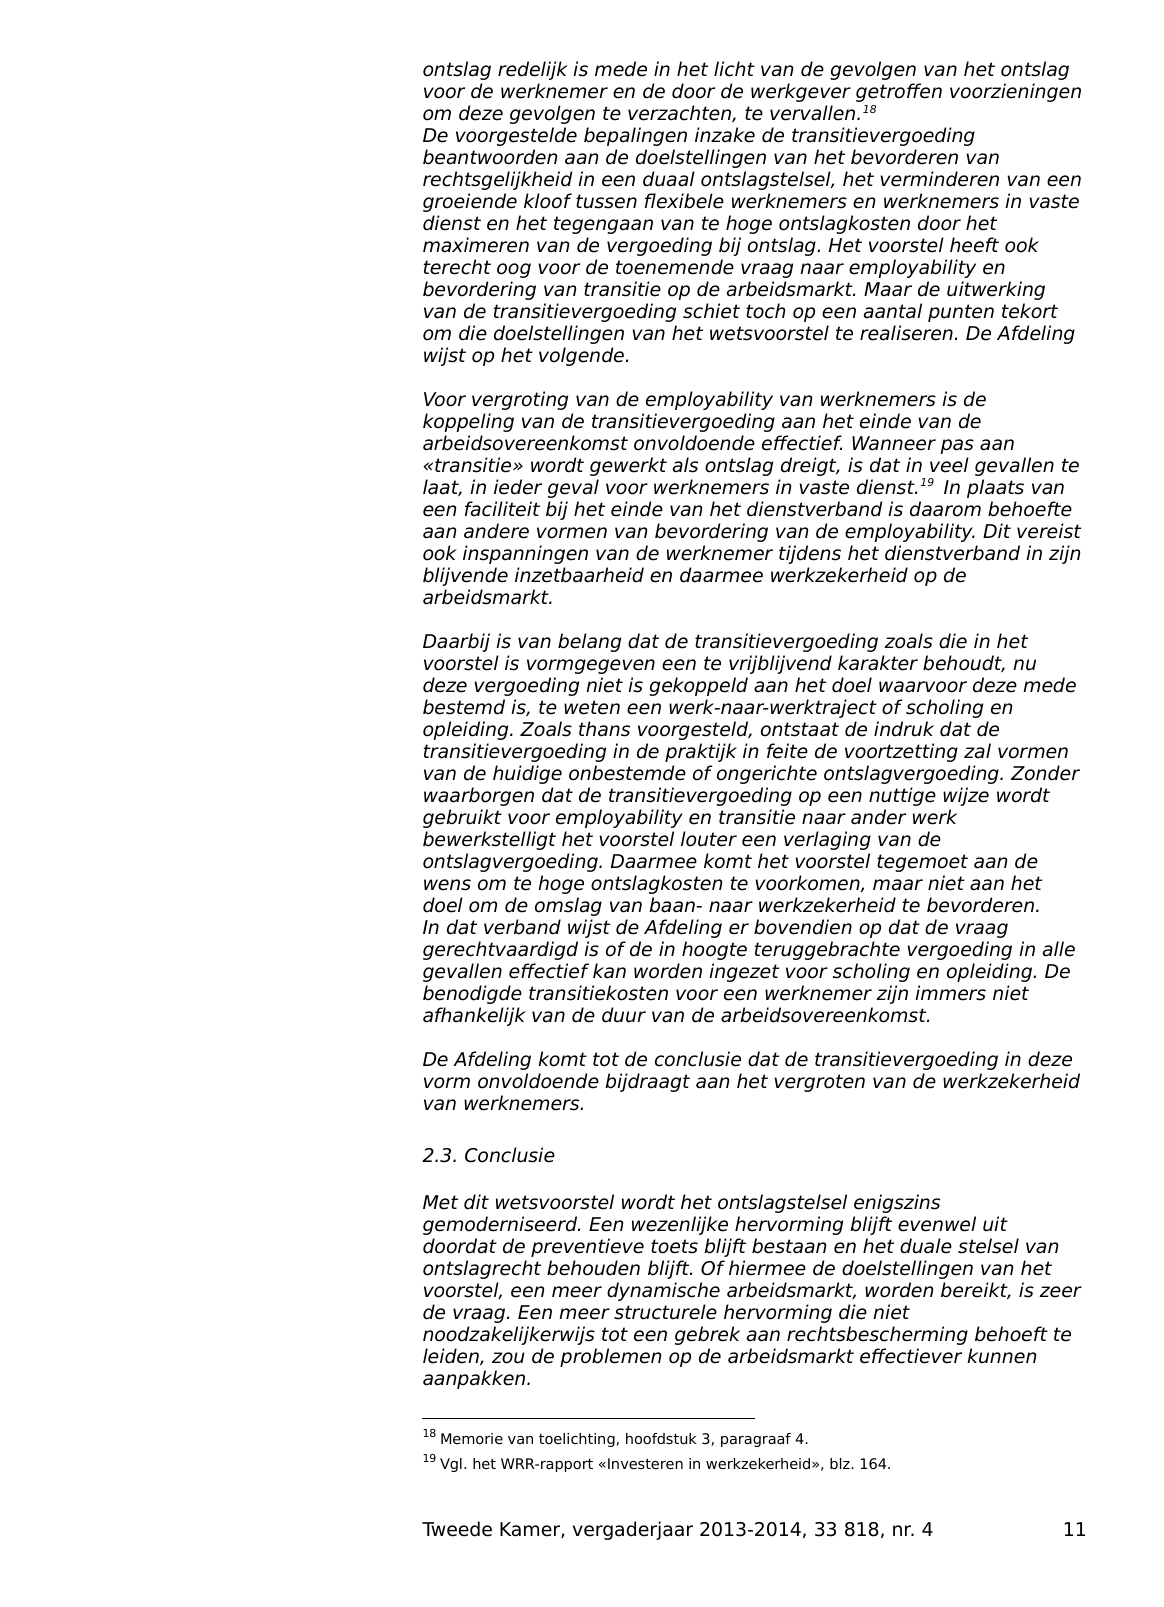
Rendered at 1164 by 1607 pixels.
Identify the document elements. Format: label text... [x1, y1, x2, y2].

text Met dit wetsvoorstel wordt het ontslagstelsel enigszins gemoderniseerd. Een wezenlijke hervorming blijft evenwel uit doordat de preventieve toets blijft bestaan en het duale stelsel van ontslagrecht behouden blijft. Of hiermee de doelstellingen van het voorstel, een meer dynamische arbeidsmarkt, worden bereikt, is zeer de vraag. Een meer structurele hervorming die niet noodzakelijkerwijs tot een gebrek aan rechtsbescherming behoeft te leiden, zou de problemen op de arbeidsmarkt effectiever kunnen aanpakken. [422, 1192, 1087, 1389]
text In dat verband wijst de Afdeling er bovendien op dat de vraag gerechtvaardigd is of de in hoogte teruggebrachte vergoeding in alle gevallen effectief kan worden ingezet voor scholing en opleiding. De benodigde transitiekosten voor een werknemer zijn immers niet afhankelijk van de duur van de arbeidsovereenkomst. [422, 917, 1087, 1027]
text De Afdeling komt tot de conclusie dat de transitievergoeding in deze vorm onvoldoende bijdraagt aan het vergroten van de werkzekerheid van werknemers. [422, 1049, 1087, 1115]
text Daarbij is van belang dat de transitievergoeding zoals die in het voorstel is vormgegeven een te vrijblijvend karakter behoudt, nu deze vergoeding niet is gekoppeld aan het doel waarvoor deze mede bestemd is, te weten een werk-naar-werktraject of scholing en opleiding. Zoals thans voorgesteld, ontstaat de indruk dat de transitievergoeding in de praktijk in feite de voortzetting zal vormen van de huidige onbestemde of ongerichte ontslagvergoeding. Zonder waarborgen dat de transitievergoeding op een nuttige wijze wordt gebruikt voor employability en transitie naar ander werk bewerkstelligt het voorstel louter een verlaging van de ontslagvergoeding. Daarmee komt het voorstel tegemoet aan de wens om te hoge ontslagkosten te voorkomen, maar niet aan het doel om de omslag van baan- naar werkzekerheid te bevorderen. [422, 631, 1087, 917]
text Vgl. het WRR-rapport «Investeren in werkzekerheid», blz. 164. [422, 1452, 1087, 1474]
text Voor vergroting van de employability van werknemers is de koppeling van de transitievergoeding aan het einde van de arbeidsovereenkomst onvoldoende effectief. Wanneer pas aan «transitie» wordt gewerkt als ontslag dreigt, is dat in veel gevallen te laat, in ieder geval voor werknemers in vaste dienst. In plaats van een faciliteit bij het einde van het dienstverband is daarom behoefte aan andere vormen van bevordering van de employability. Dit vereist ook inspanningen van de werknemer tijdens het dienstverband in zijn blijvende inzetbaarheid en daarmee werkzekerheid op de arbeidsmarkt. [422, 389, 1087, 609]
text Memorie van toelichting, hoofdstuk 3, paragraaf 4. [422, 1427, 1087, 1449]
subtitle 2.3. Conclusie [422, 1145, 1087, 1167]
text De voorgestelde bepalingen inzake de transitievergoeding beantwoorden aan de doelstellingen van het bevorderen van rechtsgelijkheid in een duaal ontslagstelsel, het verminderen van een groeiende kloof tussen flexibele werknemers en werknemers in vaste dienst en het tegengaan van te hoge ontslagkosten door het maximeren van de vergoeding bij ontslag. Het voorstel heeft ook terecht oog voor de toenemende vraag naar employability en bevordering van transitie op de arbeidsmarkt. Maar de uitwerking van de transitievergoeding schiet toch op een aantal punten tekort om die doelstellingen van het wetsvoorstel te realiseren. De Afdeling wijst op het volgende. [422, 125, 1087, 367]
text ontslag redelijk is mede in het licht van de gevolgen van het ontslag voor de werknemer en de door de werkgever getroffen voorzieningen om deze gevolgen te verzachten, te vervallen. [422, 59, 1087, 125]
